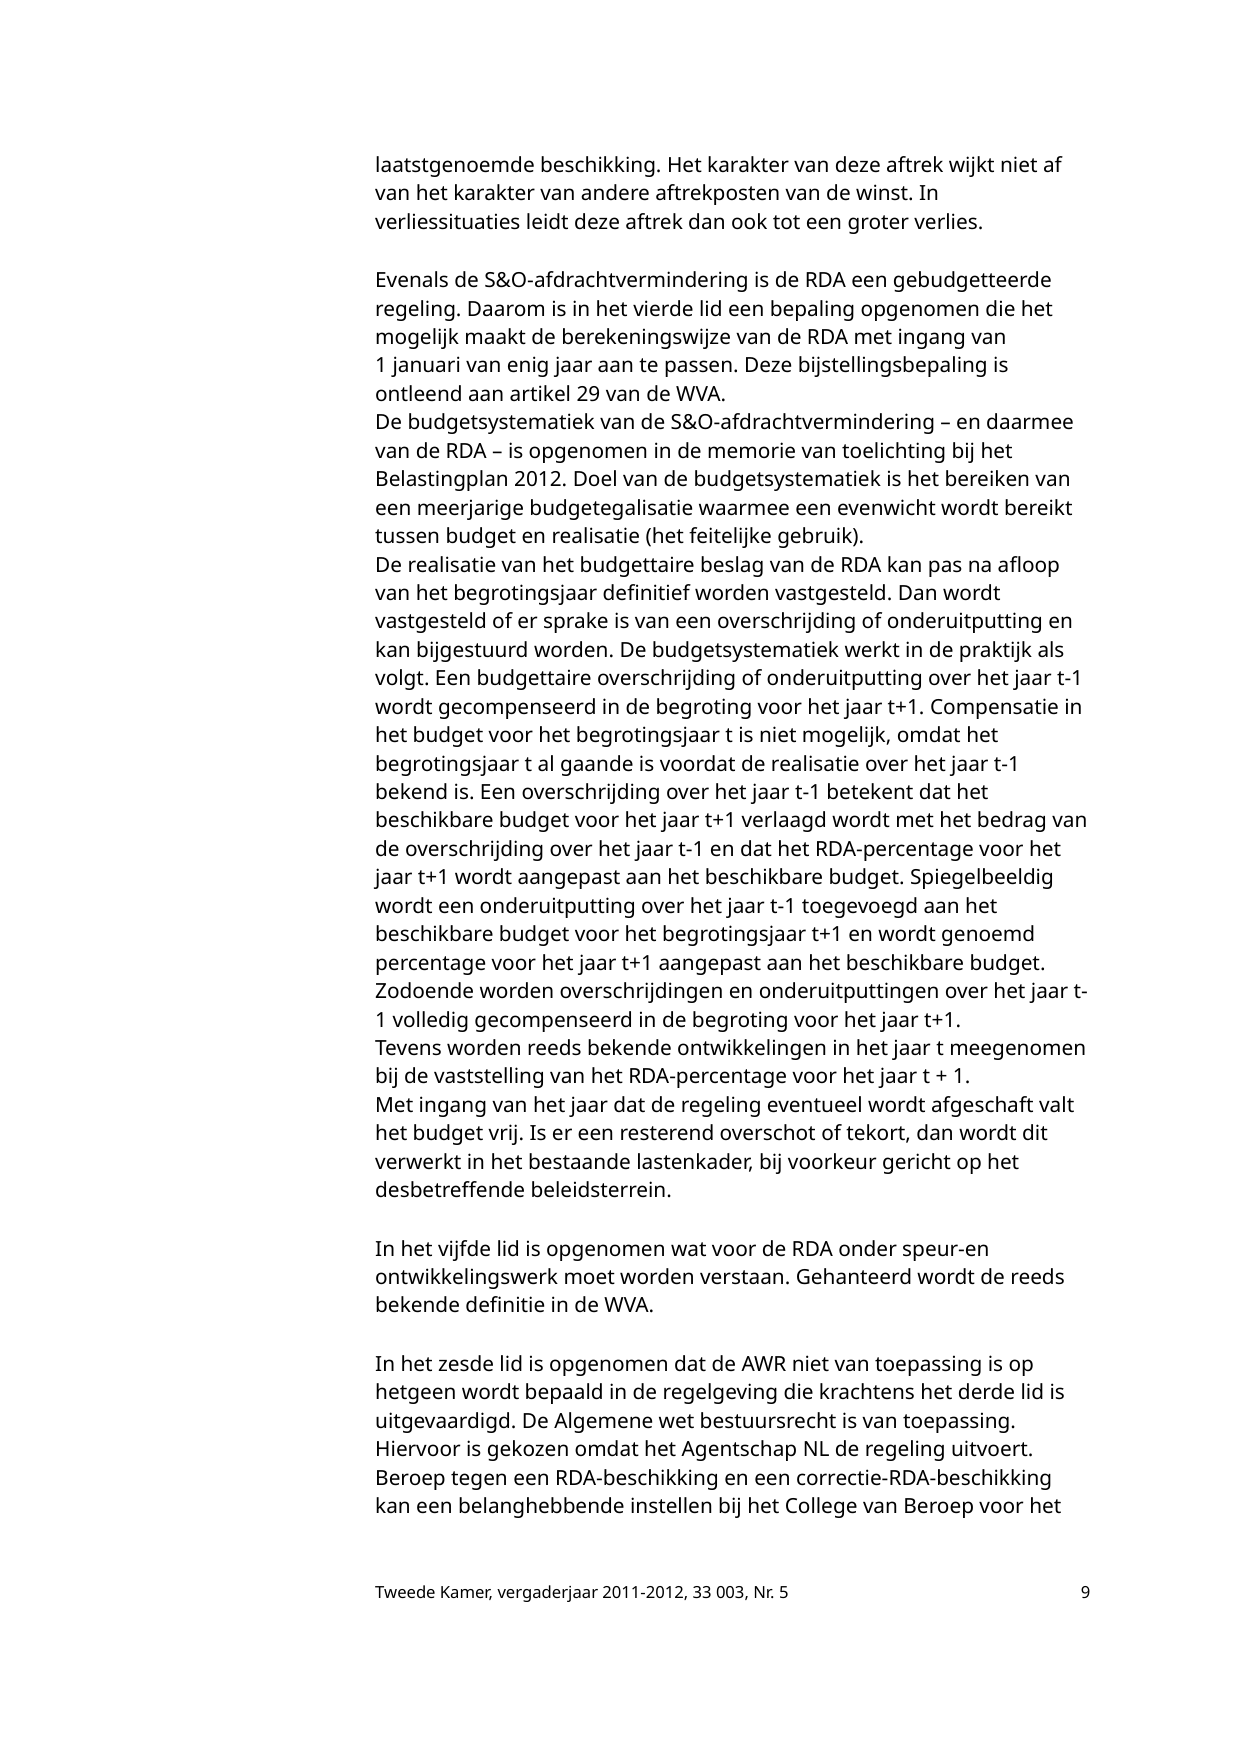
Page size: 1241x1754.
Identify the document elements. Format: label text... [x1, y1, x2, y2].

text In het zesde lid is opgenomen dat de AWR niet van toepassing is op hetgeen wordt bepaald in de regelgeving die krachtens het derde lid is uitgevaardigd. De Algemene wet bestuursrecht is van toepassing. Hiervoor is gekozen omdat het Agentschap NL de regeling uitvoert. Beroep tegen een RDA-beschikking en een correctie-RDA-beschikking kan een belanghebbende instellen bij het College van Beroep voor het [375, 1349, 1090, 1520]
text De budgetsystematiek van de S&O-afdrachtvermindering – en daarmee van de RDA – is opgenomen in de memorie van toelichting bij het Belastingplan 2012. Doel van de budgetsystematiek is het bereiken van een meerjarige budgetegalisatie waarmee een evenwicht wordt bereikt tussen budget en realisatie (het feitelijke gebruik). [375, 407, 1090, 550]
text laatstgenoemde beschikking. Het karakter van deze aftrek wijkt niet af van het karakter van andere aftrekposten van de winst. In verliessituaties leidt deze aftrek dan ook tot een groter verlies. [375, 150, 1090, 235]
text In het vijfde lid is opgenomen wat voor de RDA onder speur-en ontwikkelingswerk moet worden verstaan. Gehanteerd wordt de reeds bekende definitie in de WVA. [375, 1234, 1090, 1319]
text De realisatie van het budgettaire beslag van de RDA kan pas na afloop van het begrotingsjaar definitief worden vastgesteld. Dan wordt vastgesteld of er sprake is van een overschrijding of onderuitputting en kan bijgestuurd worden. De budgetsystematiek werkt in de praktijk als volgt. Een budgettaire overschrijding of onderuitputting over het jaar t-1 wordt gecompenseerd in de begroting voor het jaar t+1. Compensatie in het budget voor het begrotingsjaar t is niet mogelijk, omdat het begrotingsjaar t al gaande is voordat de realisatie over het jaar t-1 bekend is. Een overschrijding over het jaar t-1 betekent dat het beschikbare budget voor het jaar t+1 verlaagd wordt met het bedrag van de overschrijding over het jaar t-1 en dat het RDA-percentage voor het jaar t+1 wordt aangepast aan het beschikbare budget. Spiegelbeeldig wordt een onderuitputting over het jaar t-1 toegevoegd aan het beschikbare budget voor het begrotingsjaar t+1 en wordt genoemd percentage voor het jaar t+1 aangepast aan het beschikbare budget. Zodoende worden overschrijdingen en onderuitputtingen over het jaar t-1 volledig gecompenseerd in de begroting voor het jaar t+1. [375, 550, 1090, 1033]
text Evenals de S&O-afdrachtvermindering is de RDA een gebudgetteerde regeling. Daarom is in het vierde lid een bepaling opgenomen die het mogelijk maakt de berekeningswijze van de RDA met ingang van 1 januari van enig jaar aan te passen. Deze bijstellingsbepaling is ontleend aan artikel 29 van de WVA. [375, 265, 1090, 407]
text Tevens worden reeds bekende ontwikkelingen in het jaar t meegenomen bij de vaststelling van het RDA-percentage voor het jaar t + 1. [375, 1033, 1090, 1090]
text Met ingang van het jaar dat de regeling eventueel wordt afgeschaft valt het budget vrij. Is er een resterend overschot of tekort, dan wordt dit verwerkt in het bestaande lastenkader, bij voorkeur gericht op het desbetreffende beleidsterrein. [375, 1090, 1090, 1204]
